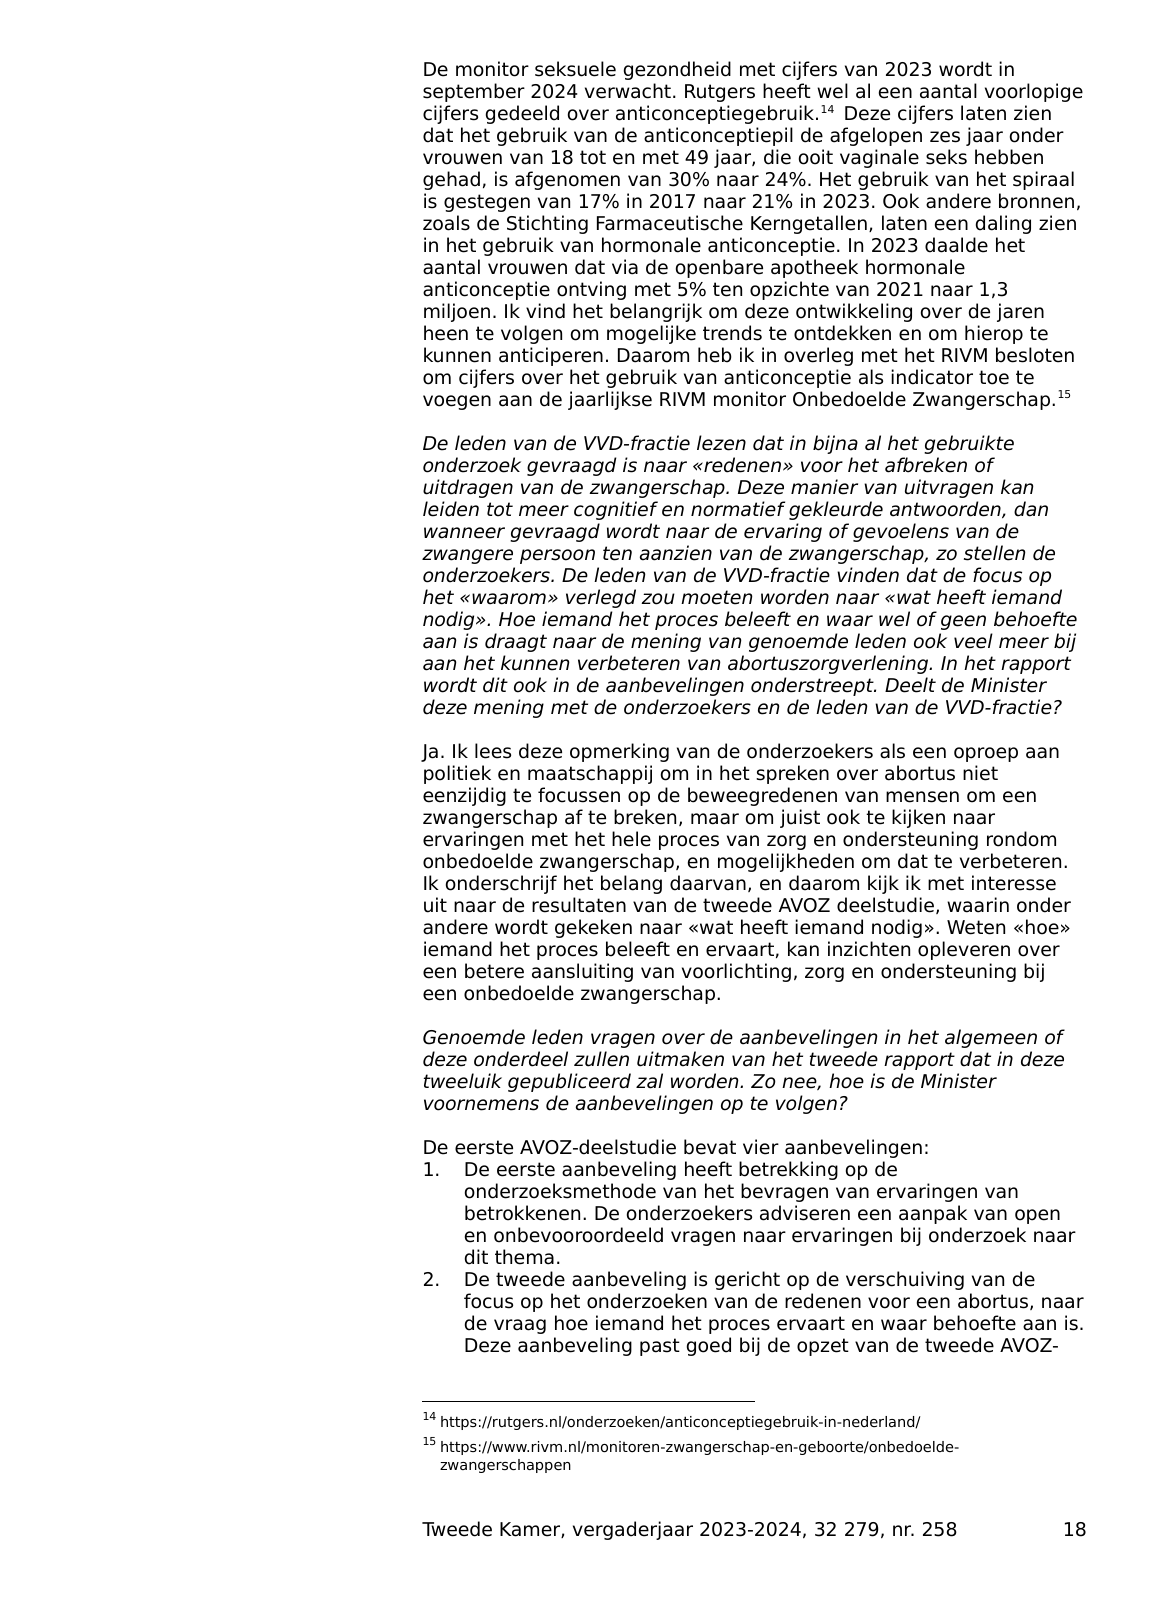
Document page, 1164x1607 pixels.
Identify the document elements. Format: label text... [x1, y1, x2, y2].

text De eerste AVOZ-deelstudie bevat vier aanbevelingen: [422, 1137, 1087, 1159]
text Ja. Ik lees deze opmerking van de onderzoekers als een oproep aan politiek en maatschappij om in het spreken over abortus niet eenzijdig te focussen op de beweegredenen van mensen om een zwangerschap af te breken, maar om juist ook te kijken naar ervaringen met het hele proces van zorg en ondersteuning rondom onbedoelde zwangerschap, en mogelijkheden om dat te verbeteren. Ik onderschrijf het belang daarvan, en daarom kijk ik met interesse uit naar de resultaten van de tweede AVOZ deelstudie, waarin onder andere wordt gekeken naar «wat heeft iemand nodig». Weten «hoe» iemand het proces beleeft en ervaart, kan inzichten opleveren over een betere aansluiting van voorlichting, zorg en ondersteuning bij een onbedoelde zwangerschap. [422, 741, 1087, 1004]
text De monitor seksuele gezondheid met cijfers van 2023 wordt in september 2024 verwacht. Rutgers heeft wel al een aantal voorlopige cijfers gedeeld over anticonceptiegebruik. Deze cijfers laten zien dat het gebruik van de anticonceptiepil de afgelopen zes jaar onder vrouwen van 18 tot en met 49 jaar, die ooit vaginale seks hebben gehad, is afgenomen van 30% naar 24%. Het gebruik van het spiraal is gestegen van 17% in 2017 naar 21% in 2023. Ook andere bronnen, zoals de Stichting Farmaceutische Kerngetallen, laten een daling zien in het gebruik van hormonale anticonceptie. In 2023 daalde het aantal vrouwen dat via de openbare apotheek hormonale anticonceptie ontving met 5% ten opzichte van 2021 naar 1,3 miljoen. Ik vind het belangrijk om deze ontwikkeling over de jaren heen te volgen om mogelijke trends te ontdekken en om hierop te kunnen anticiperen. Daarom heb ik in overleg met het RIVM besloten om cijfers over het gebruik van anticonceptie als indicator toe te voegen aan de jaarlijkse RIVM monitor Onbedoelde Zwangerschap. [422, 59, 1087, 411]
text 2. De tweede aanbeveling is gericht op de verschuiving van de focus op het onderzoeken van de redenen voor een abortus, naar de vraag hoe iemand het proces ervaart en waar behoefte aan is. Deze aanbeveling past goed bij de opzet van de tweede AVOZ- [422, 1269, 1087, 1357]
text De leden van de VVD-fractie lezen dat in bijna al het gebruikte onderzoek gevraagd is naar «redenen» voor het afbreken of uitdragen van de zwangerschap. Deze manier van uitvragen kan leiden tot meer cognitief en normatief gekleurde antwoorden, dan wanneer gevraagd wordt naar de ervaring of gevoelens van de zwangere persoon ten aanzien van de zwangerschap, zo stellen de onderzoekers. De leden van de VVD-fractie vinden dat de focus op het «waarom» verlegd zou moeten worden naar «wat heeft iemand nodig». Hoe iemand het proces beleeft en waar wel of geen behoefte aan is draagt naar de mening van genoemde leden ook veel meer bij aan het kunnen verbeteren van abortuszorgverlening. In het rapport wordt dit ook in de aanbevelingen onderstreept. Deelt de Minister deze mening met de onderzoekers en de leden van de VVD-fractie? [422, 433, 1087, 719]
text https://rutgers.nl/onderzoeken/anticonceptiegebruik-in-nederland/ [422, 1410, 1087, 1432]
text Genoemde leden vragen over de aanbevelingen in het algemeen of deze onderdeel zullen uitmaken van het tweede rapport dat in deze tweeluik gepubliceerd zal worden. Zo nee, hoe is de Minister voornemens de aanbevelingen op te volgen? [422, 1027, 1087, 1115]
text https://www.rivm.nl/monitoren-zwangerschap-en-geboorte/onbedoelde-zwangerschappen [422, 1435, 1087, 1474]
text 1. De eerste aanbeveling heeft betrekking op de onderzoeksmethode van het bevragen van ervaringen van betrokkenen. De onderzoekers adviseren een aanpak van open en onbevooroordeeld vragen naar ervaringen bij onderzoek naar dit thema. [422, 1159, 1087, 1269]
